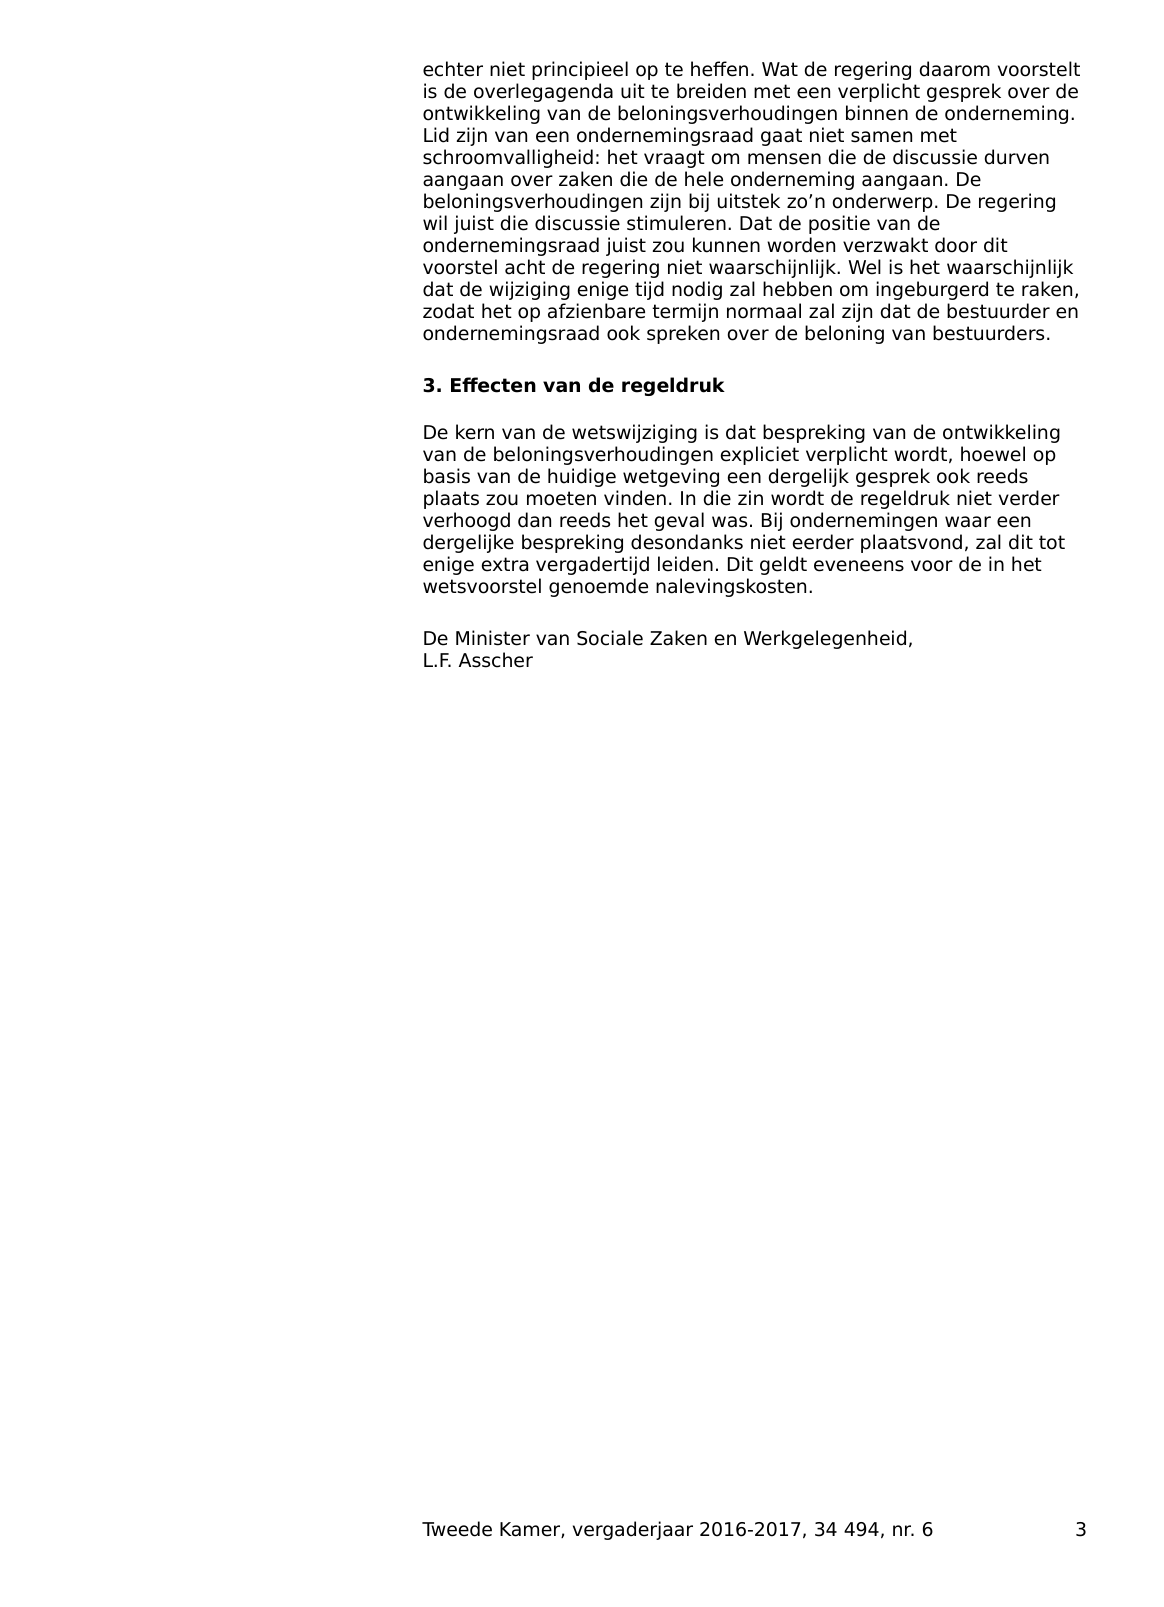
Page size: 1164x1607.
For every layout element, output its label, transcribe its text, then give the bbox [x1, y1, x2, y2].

text De Minister van Sociale Zaken en Werkgelegenheid, L.F. Asscher [422, 628, 1087, 672]
text De kern van de wetswijziging is dat bespreking van de ontwikkeling van de beloningsverhoudingen expliciet verplicht wordt, hoewel op basis van de huidige wetgeving een dergelijk gesprek ook reeds plaats zou moeten vinden. In die zin wordt de regeldruk niet verder verhoogd dan reeds het geval was. Bij ondernemingen waar een dergelijke bespreking desondanks niet eerder plaatsvond, zal dit tot enige extra vergadertijd leiden. Dit geldt eveneens voor de in het wetsvoorstel genoemde nalevingskosten. [422, 422, 1087, 598]
subtitle 3. Effecten van de regeldruk [422, 375, 1087, 397]
text echter niet principieel op te heffen. Wat de regering daarom voorstelt is de overlegagenda uit te breiden met een verplicht gesprek over de ontwikkeling van de beloningsverhoudingen binnen de onderneming. Lid zijn van een ondernemingsraad gaat niet samen met schroomvalligheid: het vraagt om mensen die de discussie durven aangaan over zaken die de hele onderneming aangaan. De beloningsverhoudingen zijn bij uitstek zo’n onderwerp. De regering wil juist die discussie stimuleren. Dat de positie van de ondernemingsraad juist zou kunnen worden verzwakt door dit voorstel acht de regering niet waarschijnlijk. Wel is het waarschijnlijk dat de wijziging enige tijd nodig zal hebben om ingeburgerd te raken, zodat het op afzienbare termijn normaal zal zijn dat de bestuurder en ondernemingsraad ook spreken over de beloning van bestuurders. [422, 59, 1087, 345]
